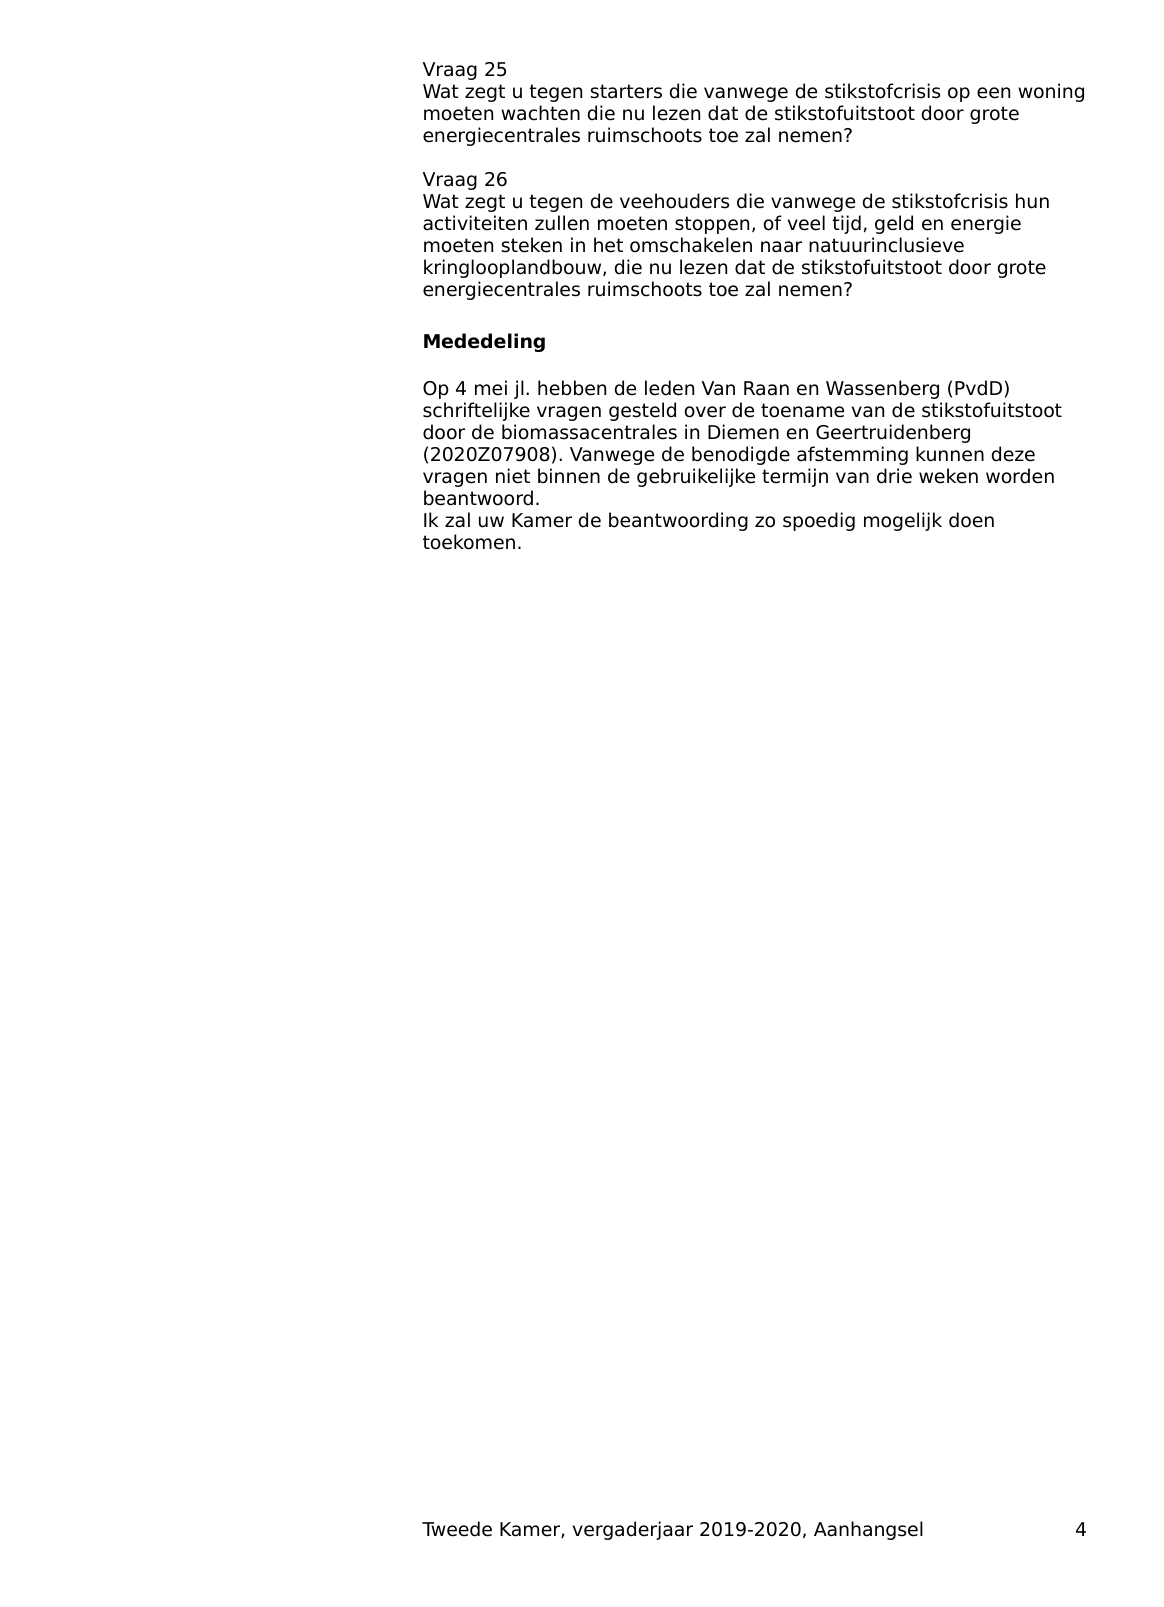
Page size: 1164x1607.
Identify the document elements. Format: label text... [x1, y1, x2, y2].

subtitle Mededeling [422, 331, 1087, 353]
text Wat zegt u tegen de veehouders die vanwege de stikstofcrisis hun activiteiten zullen moeten stoppen, of veel tijd, geld en energie moeten steken in het omschakelen naar natuurinclusieve kringlooplandbouw, die nu lezen dat de stikstofuitstoot door grote energiecentrales ruimschoots toe zal nemen? [422, 191, 1087, 301]
text Ik zal uw Kamer de beantwoording zo spoedig mogelijk doen toekomen. [422, 510, 1087, 554]
text Vraag 25 [422, 59, 1087, 81]
text Wat zegt u tegen starters die vanwege de stikstofcrisis op een woning moeten wachten die nu lezen dat de stikstofuitstoot door grote energiecentrales ruimschoots toe zal nemen? [422, 81, 1087, 147]
text Vraag 26 [422, 169, 1087, 191]
text Op 4 mei jl. hebben de leden Van Raan en Wassenberg (PvdD) schriftelijke vragen gesteld over de toename van de stikstofuitstoot door de biomassacentrales in Diemen en Geertruidenberg (2020Z07908). Vanwege de benodigde afstemming kunnen deze vragen niet binnen de gebruikelijke termijn van drie weken worden beantwoord. [422, 378, 1087, 510]
